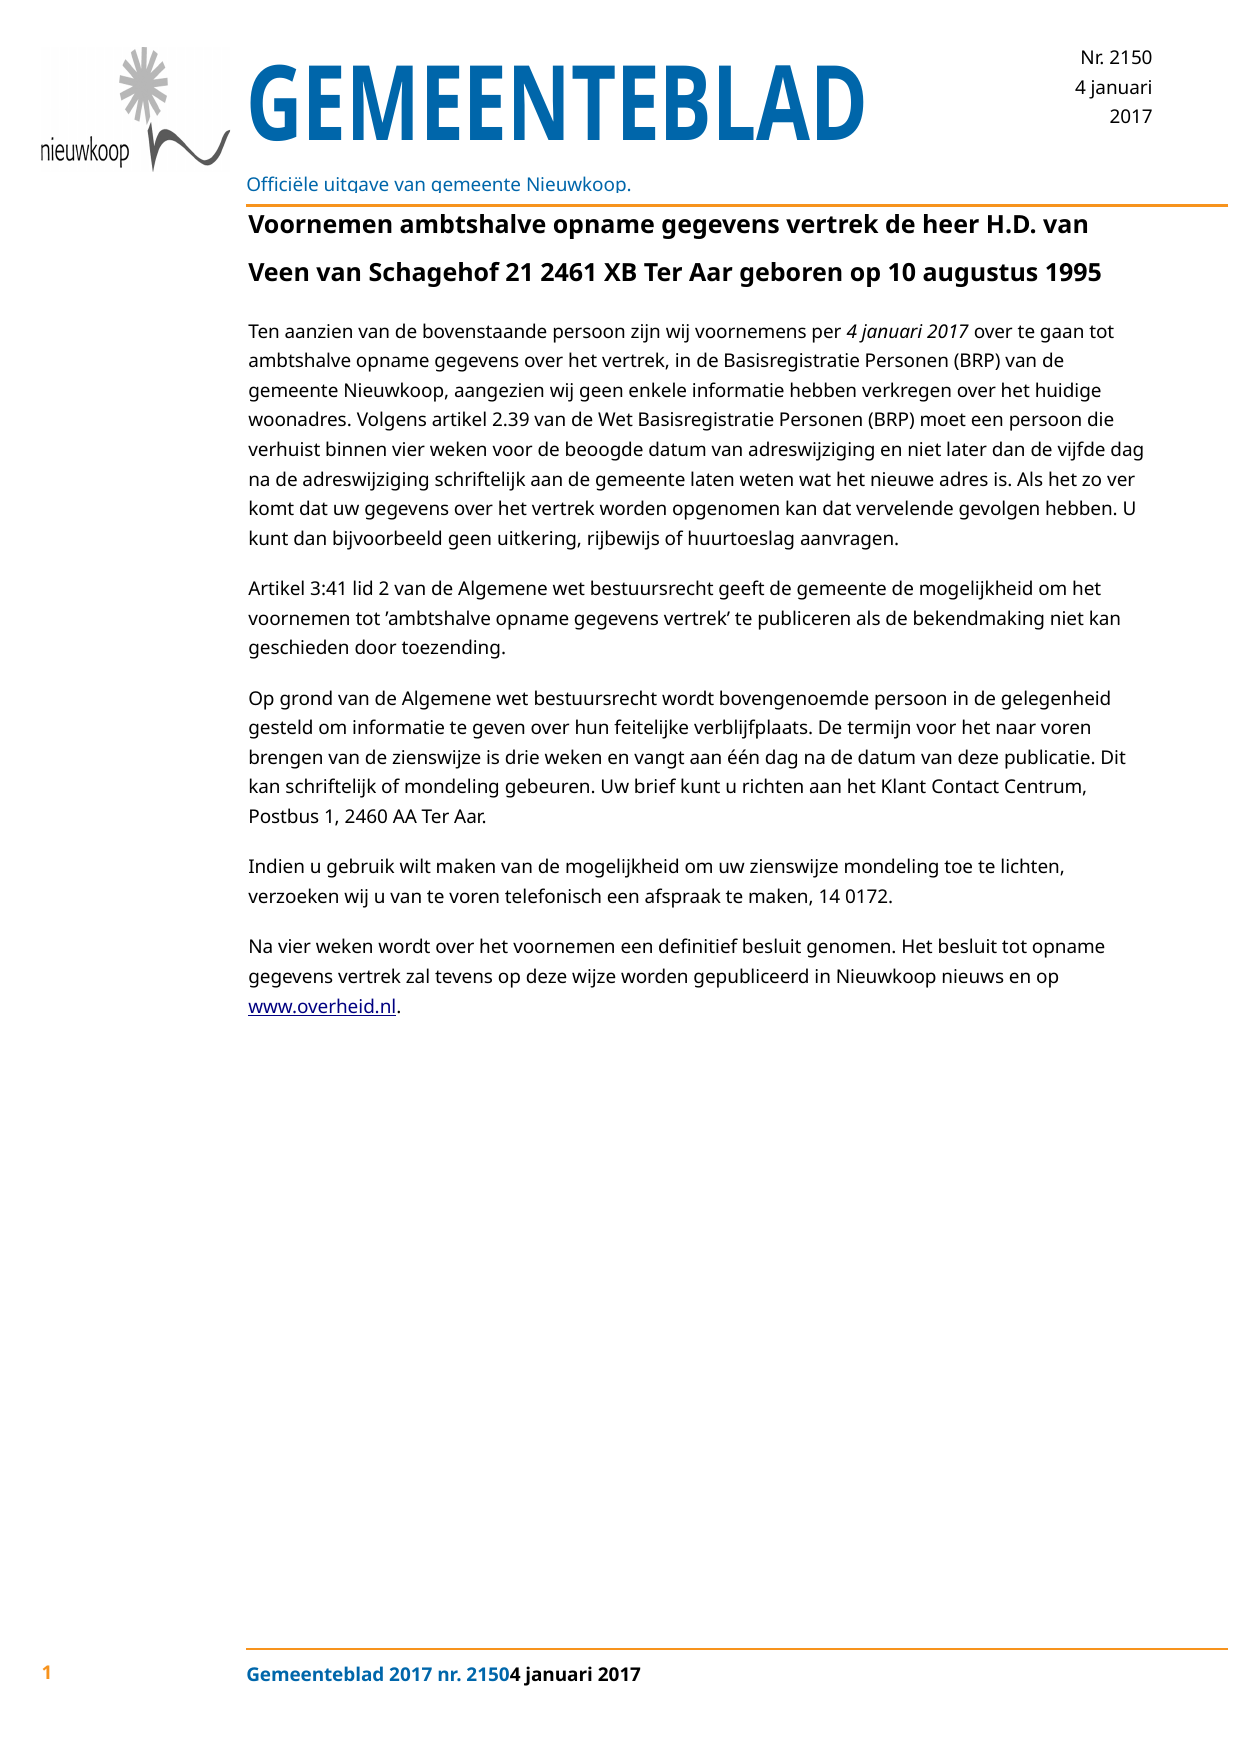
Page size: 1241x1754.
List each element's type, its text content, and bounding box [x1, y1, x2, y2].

text Ten aanzien van de bovenstaande persoon zijn wij voornemens per 4 januari 2017 over te gaan tot ambtshalve opname gegevens over het vertrek, in de Basisregistratie Personen (BRP) van de gemeente Nieuwkoop, aangezien wij geen enkele informatie hebben verkregen over het huidige woonadres. Volgens artikel 2.39 van de Wet Basisregistratie Personen (BRP) moet een persoon die verhuist binnen vier weken voor de beoogde datum van adreswijziging en niet later dan de vijfde dag na de adreswijziging schriftelijk aan de gemeente laten weten wat het nieuwe adres is. Als het zo ver komt dat uw gegevens over het vertrek worden opgenomen kan dat vervelende gevolgen hebben. U kunt dan bijvoorbeeld geen uitkering, rijbewijs of huurtoeslag aanvragen. [248, 318, 1152, 551]
picture [41, 47, 231, 172]
text Na vier weken wordt over het voornemen een definitief besluit genomen. Het besluit tot opname gegevens vertrek zal tevens op deze wijze worden gepubliceerd in Nieuwkoop nieuws en op www.overheid.nl. [248, 934, 1152, 1019]
text Op grond van de Algemene wet bestuursrecht wordt bovengenoemde persoon in de gelegenheid gesteld om informatie te geven over hun feitelijke verblijfplaats. De termijn voor het naar voren brengen van de zienswijze is drie weken en vangt aan één dag na de datum van deze publicatie. Dit kan schriftelijk of mondeling gebeuren. Uw brief kunt u richten aan het Klant Contact Centrum, Postbus 1, 2460 AA Ter Aar. [248, 685, 1152, 829]
text Artikel 3:41 lid 2 van de Algemene wet bestuursrecht geeft de gemeente de mogelijkheid om het voornemen tot ’ambtshalve opname gegevens vertrek’ te publiceren als de bekendmaking niet kan geschieden door toezending. [248, 575, 1152, 660]
text Voornemen ambtshalve opname gegevens vertrek de heer H.D. van Veen van Schagehof 21 2461 XB Ter Aar geboren op 10 augustus 1995 [248, 207, 1152, 288]
text Indien u gebruik wilt maken van de mogelijkheid om uw zienswijze mondeling toe te lichten, verzoeken wij u van te voren telefonisch een afspraak te maken, 14 0172. [248, 854, 1152, 909]
